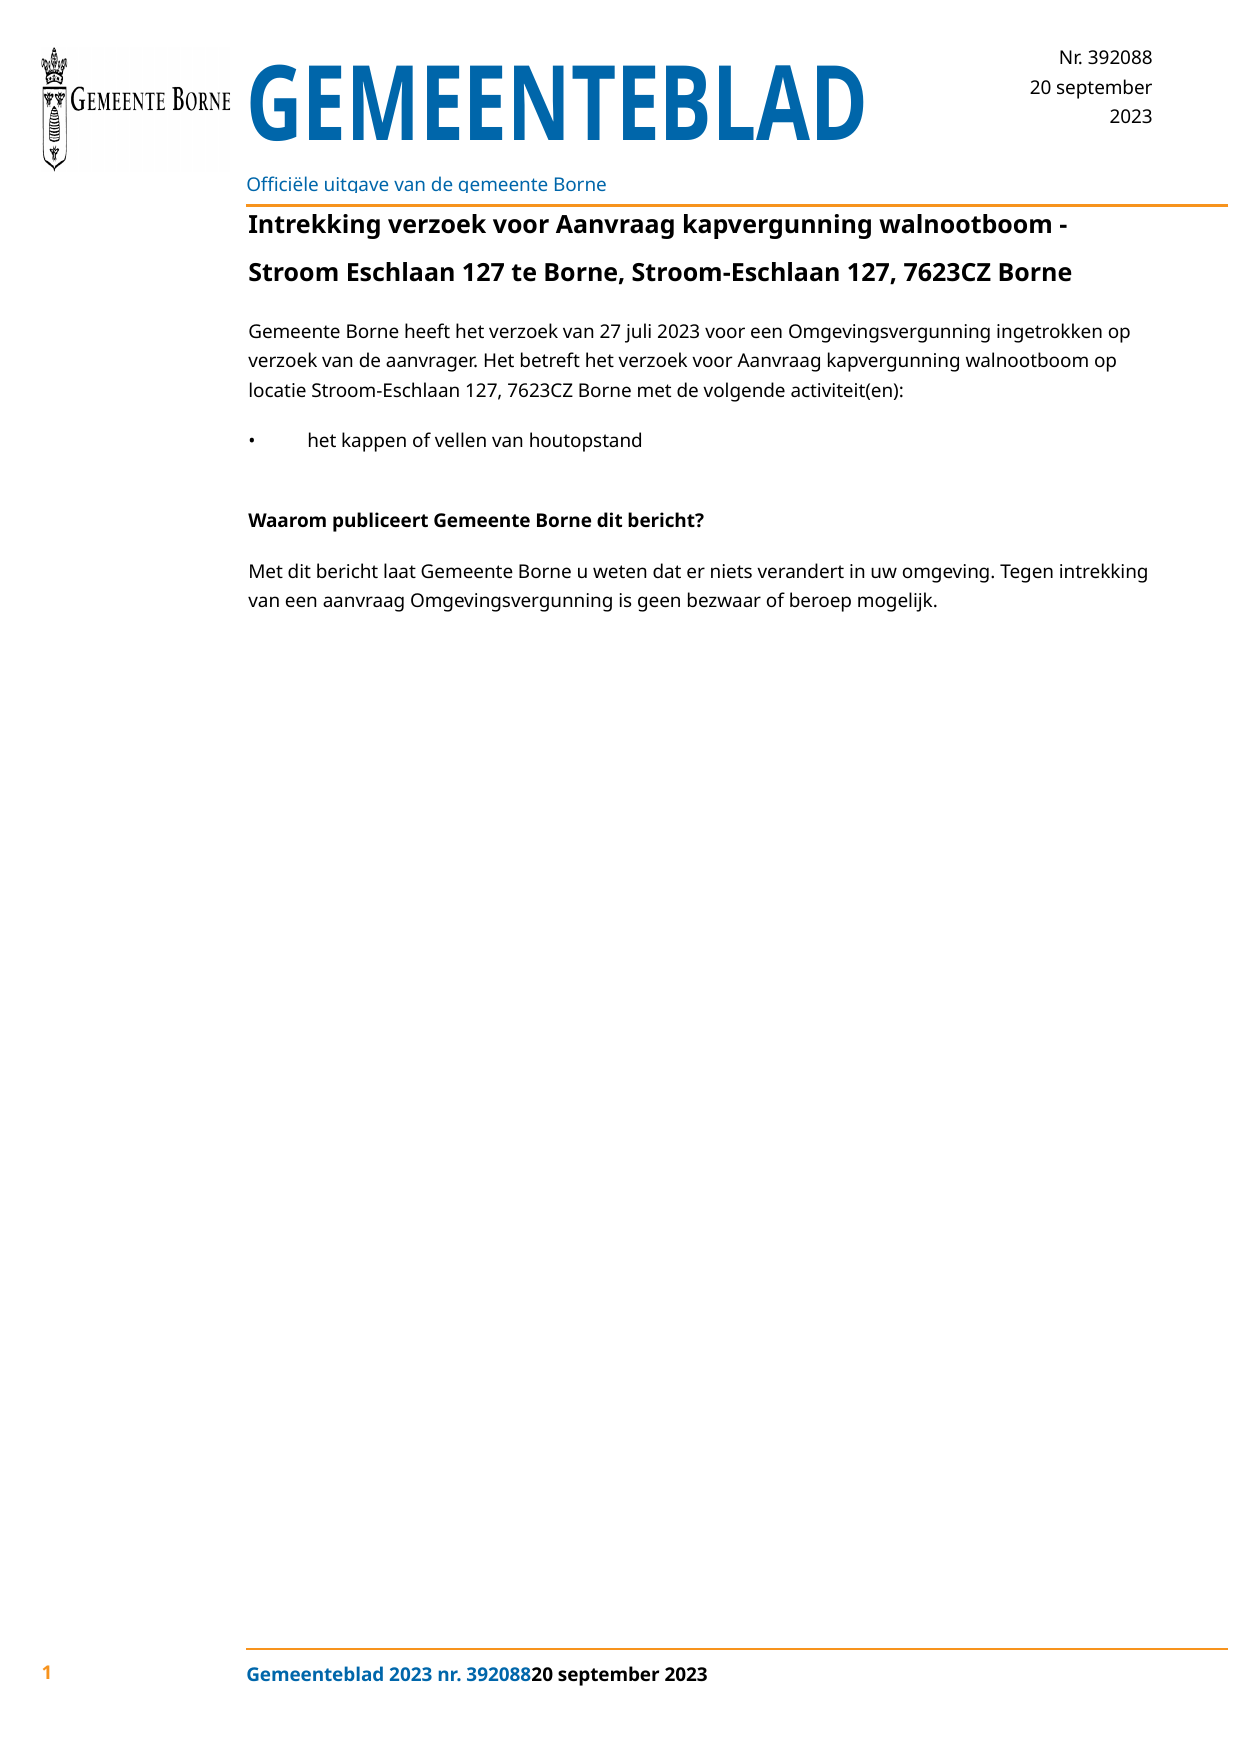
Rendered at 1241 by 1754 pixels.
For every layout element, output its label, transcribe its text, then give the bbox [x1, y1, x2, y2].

list het kappen of vellen van houtopstand [248, 427, 1152, 453]
text Gemeente Borne heeft het verzoek van 27 juli 2023 voor een Omgevingsvergunning ingetrokken op verzoek van de aanvrager. Het betreft het verzoek voor Aanvraag kapvergunning walnootboom op locatie Stroom-Eschlaan 127, 7623CZ Borne met de volgende activiteit(en): [248, 318, 1152, 403]
picture [41, 47, 231, 172]
text Waarom publiceert Gemeente Borne dit bericht? [248, 507, 1152, 533]
text Intrekking verzoek voor Aanvraag kapvergunning walnootboom - Stroom Eschlaan 127 te Borne, Stroom-Eschlaan 127, 7623CZ Borne [248, 207, 1152, 288]
text Met dit bericht laat Gemeente Borne u weten dat er niets verandert in uw omgeving. Tegen intrekking van een aanvraag Omgevingsvergunning is geen bezwaar of beroep mogelijk. [248, 558, 1152, 613]
